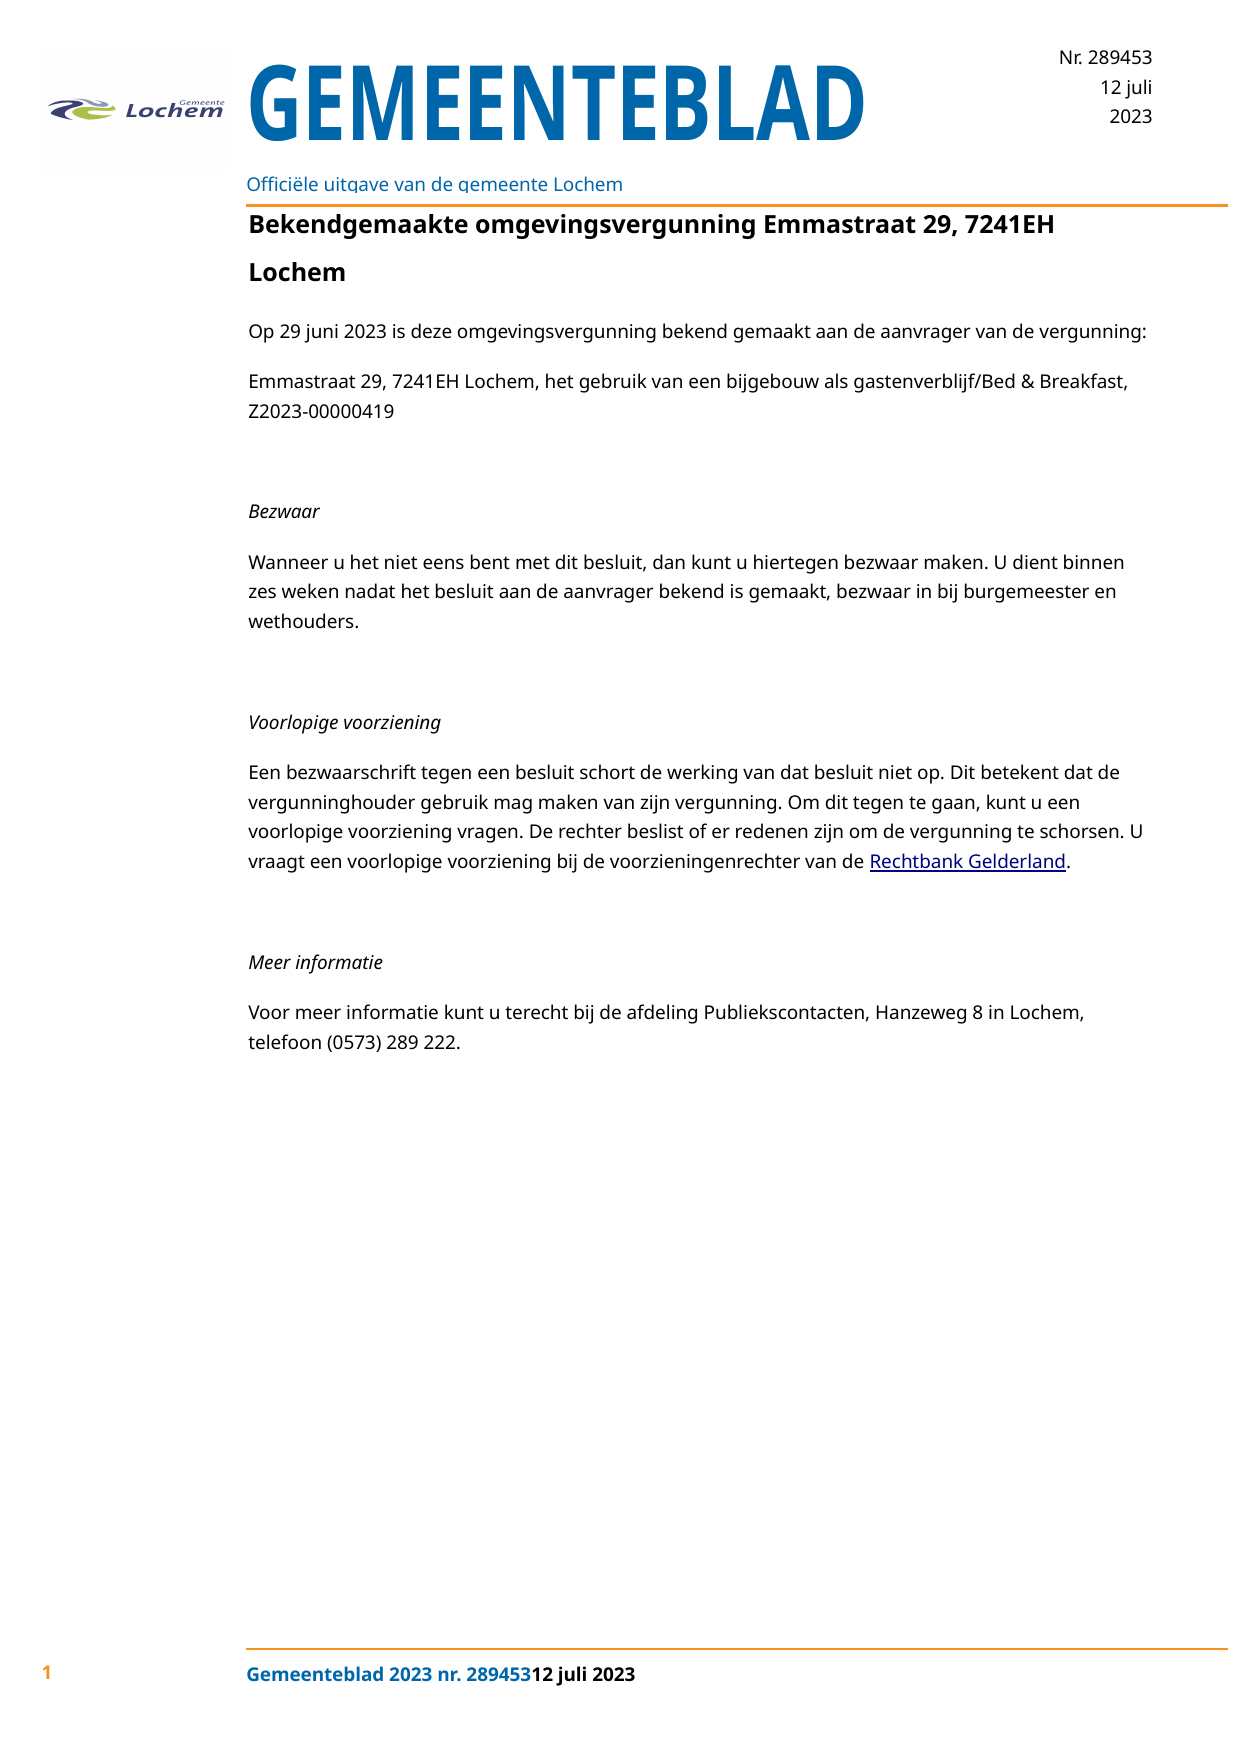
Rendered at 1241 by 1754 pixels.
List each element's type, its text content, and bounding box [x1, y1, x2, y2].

picture [41, 47, 231, 172]
text Bezwaar [248, 499, 1152, 524]
text Emmastraat 29, 7241EH Lochem, het gebruik van een bijgebouw als gastenverblijf/Bed & Breakfast, Z2023-00000419 [248, 368, 1152, 424]
text Bekendgemaakte omgevingsvergunning Emmastraat 29, 7241EH Lochem [248, 207, 1152, 288]
text Voor meer informatie kunt u terecht bij de afdeling Publiekscontacten, Hanzeweg 8 in Lochem, telefoon (0573) 289 222. [248, 999, 1152, 1055]
text Wanneer u het niet eens bent met dit besluit, dan kunt u hiertegen bezwaar maken. U dient binnen zes weken nadat het besluit aan de aanvrager bekend is gemaakt, bezwaar in bij burgemeester en wethouders. [248, 549, 1152, 634]
text Een bezwaarschrift tegen een besluit schort de werking van dat besluit niet op. Dit betekent dat de vergunninghouder gebruik mag maken van zijn vergunning. Om dit tegen te gaan, kunt u een voorlopige voorziening vragen. De rechter beslist of er redenen zijn om de vergunning te schorsen. U vraagt een voorlopige voorziening bij de voorzieningenrechter van de Rechtbank Gelderland. [248, 759, 1152, 874]
text Voorlopige voorziening [248, 709, 1152, 735]
text Meer informatie [248, 949, 1152, 975]
text Op 29 juni 2023 is deze omgevingsvergunning bekend gemaakt aan de aanvrager van de vergunning: [248, 318, 1152, 344]
